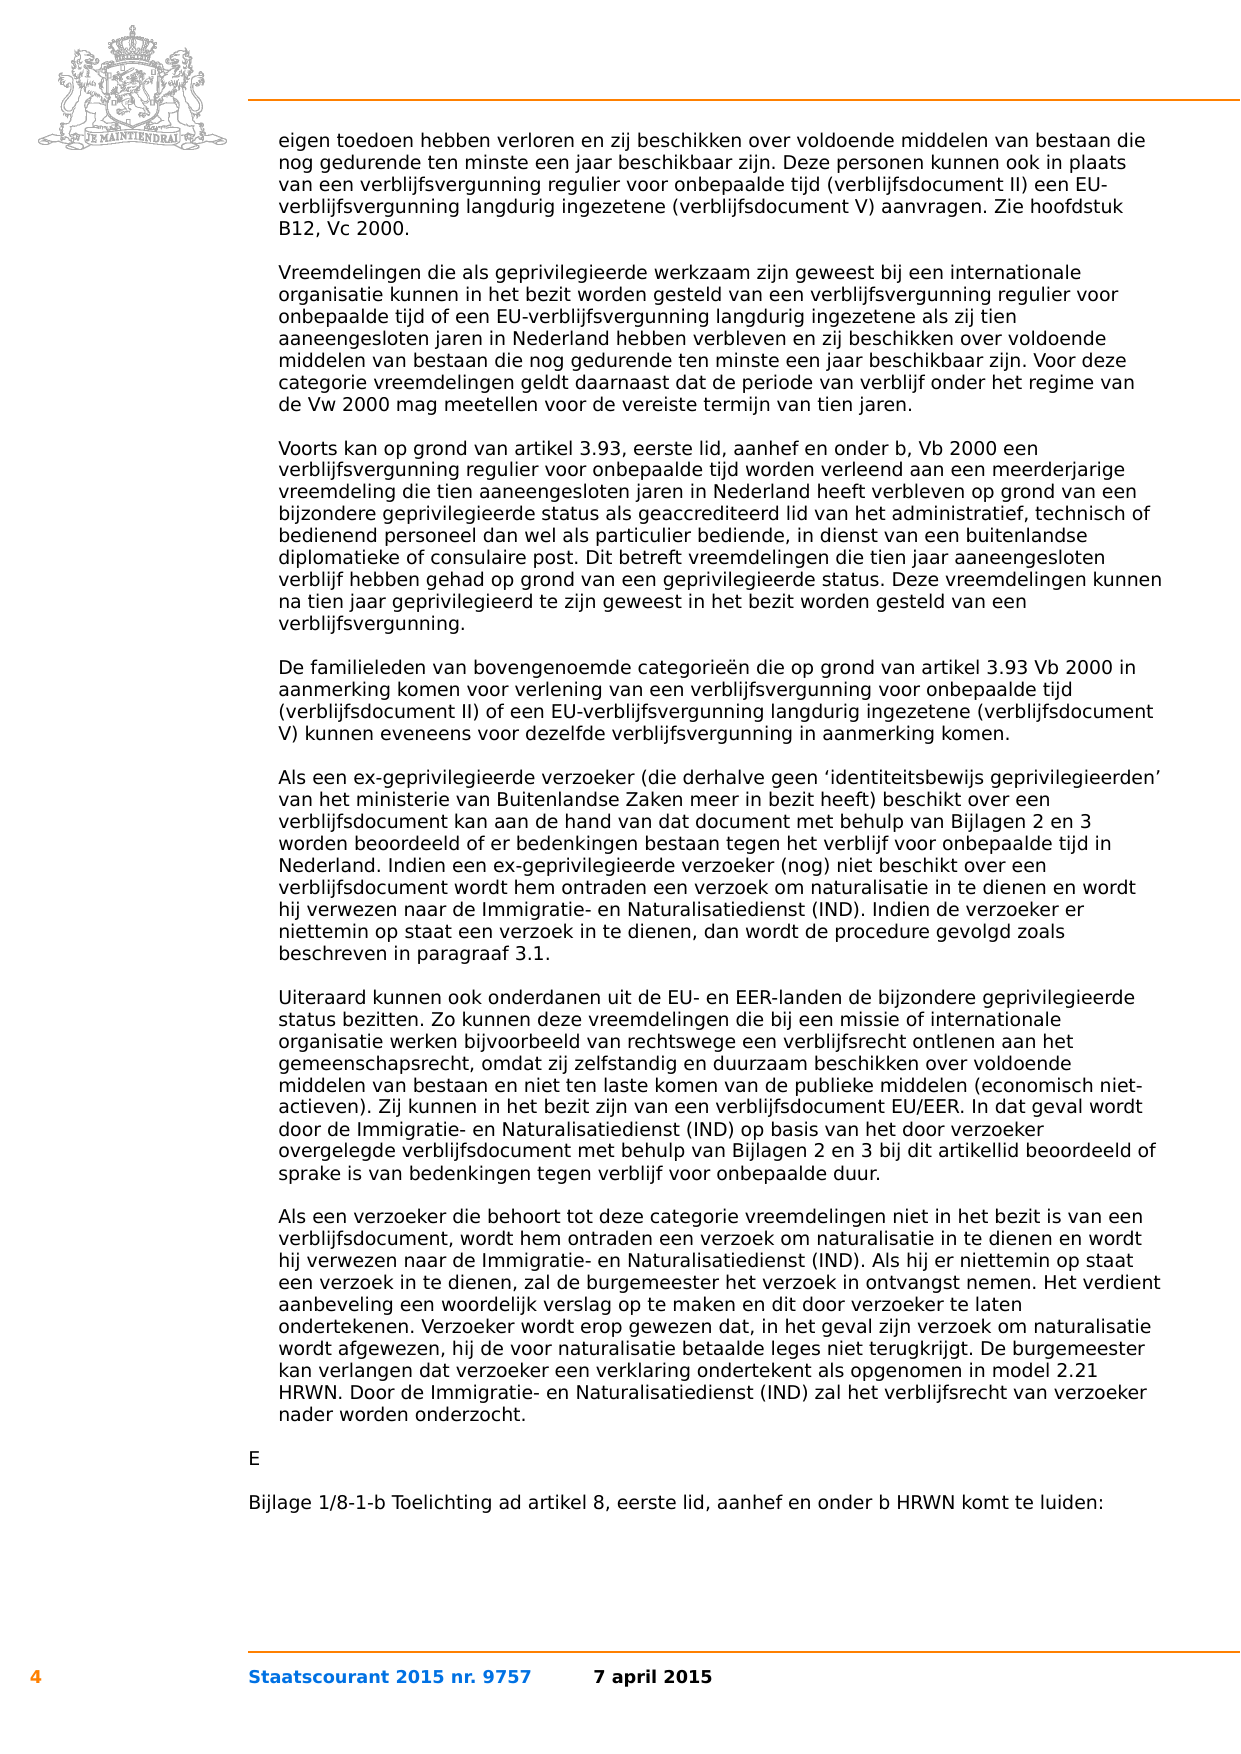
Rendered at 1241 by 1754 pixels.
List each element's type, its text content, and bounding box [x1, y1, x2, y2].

text eigen toedoen hebben verloren en zij beschikken over voldoende middelen van bestaan die nog gedurende ten minste een jaar beschikbaar zijn. Deze personen kunnen ook in plaats van een verblijfsvergunning regulier voor onbepaalde tijd (verblijfsdocument II) een EU-verblijfsvergunning langdurig ingezetene (verblijfsdocument V) aanvragen. Zie hoofdstuk B12, Vc 2000. [278, 130, 1163, 240]
text Uiteraard kunnen ook onderdanen uit de EU- en EER-landen de bijzondere geprivilegieerde status bezitten. Zo kunnen deze vreemdelingen die bij een missie of internationale organisatie werken bijvoorbeeld van rechtswege een verblijfsrecht ontlenen aan het gemeenschapsrecht, omdat zij zelfstandig en duurzaam beschikken over voldoende middelen van bestaan en niet ten laste komen van de publieke middelen (economisch niet-actieven). Zij kunnen in het bezit zijn van een verblijfsdocument EU/EER. In dat geval wordt door de Immigratie- en Naturalisatiedienst (IND) op basis van het door verzoeker overgelegde verblijfsdocument met behulp van Bijlagen 2 en 3 bij dit artikellid beoordeeld of sprake is van bedenkingen tegen verblijf voor onbepaalde duur. [278, 987, 1163, 1184]
text Vreemdelingen die als geprivilegieerde werkzaam zijn geweest bij een internationale organisatie kunnen in het bezit worden gesteld van een verblijfsvergunning regulier voor onbepaalde tijd of een EU-verblijfsvergunning langdurig ingezetene als zij tien aaneengesloten jaren in Nederland hebben verbleven en zij beschikken over voldoende middelen van bestaan die nog gedurende ten minste een jaar beschikbaar zijn. Voor deze categorie vreemdelingen geldt daarnaast dat de periode van verblijf onder het regime van de Vw 2000 mag meetellen voor de vereiste termijn van tien jaren. [278, 262, 1163, 416]
text De familieleden van bovengenoemde categorieën die op grond van artikel 3.93 Vb 2000 in aanmerking komen voor verlening van een verblijfsvergunning voor onbepaalde tijd (verblijfsdocument II) of een EU-verblijfsvergunning langdurig ingezetene (verblijfsdocument V) kunnen eveneens voor dezelfde verblijfsvergunning in aanmerking komen. [278, 657, 1163, 745]
text Voorts kan op grond van artikel 3.93, eerste lid, aanhef en onder b, Vb 2000 een verblijfsvergunning regulier voor onbepaalde tijd worden verleend aan een meerderjarige vreemdeling die tien aaneengesloten jaren in Nederland heeft verbleven op grond van een bijzondere geprivilegieerde status als geaccrediteerd lid van het administratief, technisch of bedienend personeel dan wel als particulier bediende, in dienst van een buitenlandse diplomatieke of consulaire post. Dit betreft vreemdelingen die tien jaar aaneengesloten verblijf hebben gehad op grond van een geprivilegieerde status. Deze vreemdelingen kunnen na tien jaar geprivilegieerd te zijn geweest in het bezit worden gesteld van een verblijfsvergunning. [278, 437, 1163, 635]
text E [248, 1448, 1163, 1470]
text Als een ex-geprivilegieerde verzoeker (die derhalve geen ‘identiteitsbewijs geprivilegieerden’ van het ministerie van Buitenlandse Zaken meer in bezit heeft) beschikt over een verblijfsdocument kan aan de hand van dat document met behulp van Bijlagen 2 en 3 worden beoordeeld of er bedenkingen bestaan tegen het verblijf voor onbepaalde tijd in Nederland. Indien een ex-geprivilegieerde verzoeker (nog) niet beschikt over een verblijfsdocument wordt hem ontraden een verzoek om naturalisatie in te dienen en wordt hij verwezen naar de Immigratie- en Naturalisatiedienst (IND). Indien de verzoeker er niettemin op staat een verzoek in te dienen, dan wordt de procedure gevolgd zoals beschreven in paragraaf 3.1. [278, 767, 1163, 965]
picture [38, 25, 227, 150]
text Als een verzoeker die behoort tot deze categorie vreemdelingen niet in het bezit is van een verblijfsdocument, wordt hem ontraden een verzoek om naturalisatie in te dienen en wordt hij verwezen naar de Immigratie- en Naturalisatiedienst (IND). Als hij er niettemin op staat een verzoek in te dienen, zal de burgemeester het verzoek in ontvangst nemen. Het verdient aanbeveling een woordelijk verslag op te maken en dit door verzoeker te laten ondertekenen. Verzoeker wordt erop gewezen dat, in het geval zijn verzoek om naturalisatie wordt afgewezen, hij de voor naturalisatie betaalde leges niet terugkrijgt. De burgemeester kan verlangen dat verzoeker een verklaring ondertekent als opgenomen in model 2.21 HRWN. Door de Immigratie- en Naturalisatiedienst (IND) zal het verblijfsrecht van verzoeker nader worden onderzocht. [278, 1206, 1163, 1426]
text Bijlage 1/8-1-b Toelichting ad artikel 8, eerste lid, aanhef en onder b HRWN komt te luiden: [248, 1492, 1163, 1514]
